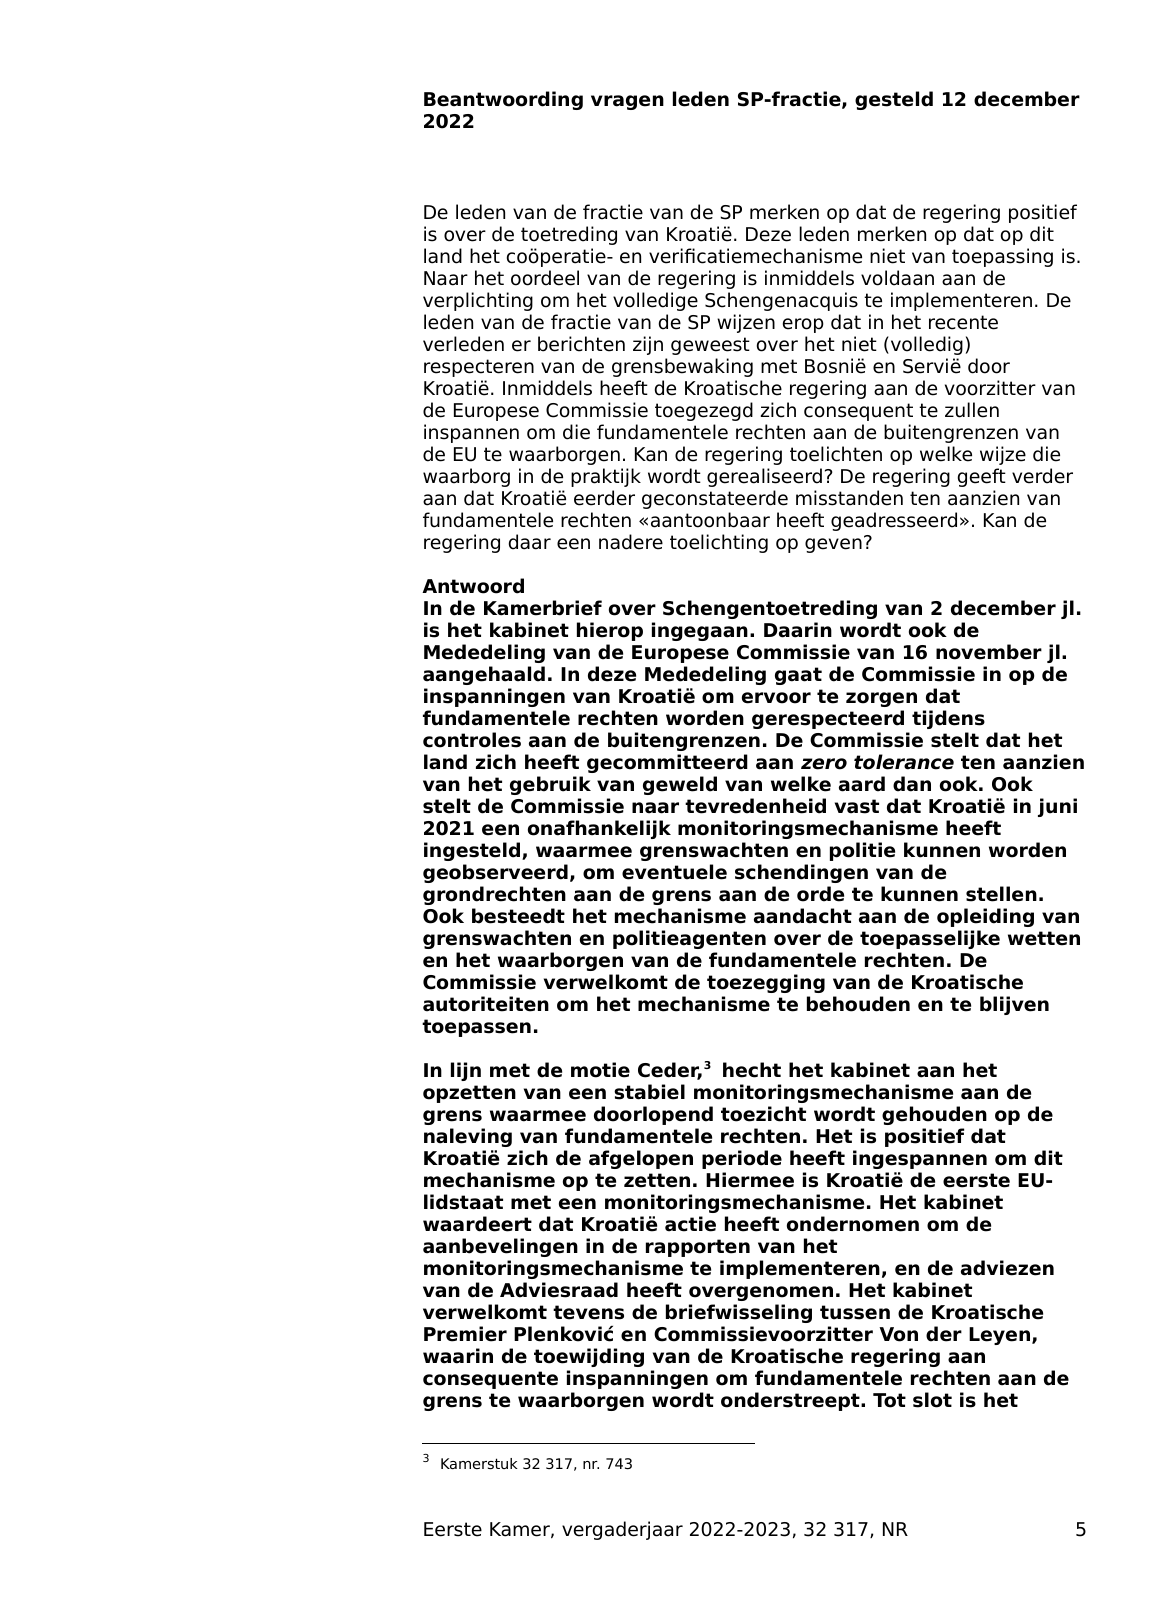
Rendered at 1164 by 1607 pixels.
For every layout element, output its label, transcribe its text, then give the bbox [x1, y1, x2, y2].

subtitle Beantwoording vragen leden SP-fractie, gesteld 12 december 2022 [422, 89, 1087, 133]
text De leden van de fractie van de SP merken op dat de regering positief is over de toetreding van Kroatië. Deze leden merken op dat op dit land het coöperatie- en verificatiemechanisme niet van toepassing is. Naar het oordeel van de regering is inmiddels voldaan aan de verplichting om het volledige Schengenacquis te implementeren. De leden van de fractie van de SP wijzen erop dat in het recente verleden er berichten zijn geweest over het niet (volledig) respecteren van de grensbewaking met Bosnië en Servië door Kroatië. Inmiddels heeft de Kroatische regering aan de voorzitter van de Europese Commissie toegezegd zich consequent te zullen inspannen om die fundamentele rechten aan de buitengrenzen van de EU te waarborgen. Kan de regering toelichten op welke wijze die waarborg in de praktijk wordt gerealiseerd? De regering geeft verder aan dat Kroatië eerder geconstateerde misstanden ten aanzien van fundamentele rechten «aantoonbaar heeft geadresseerd». Kan de regering daar een nadere toelichting op geven? [422, 202, 1087, 554]
text In de Kamerbrief over Schengentoetreding van 2 december jl. is het kabinet hierop ingegaan. Daarin wordt ook de Mededeling van de Europese Commissie van 16 november jl. aangehaald. In deze Mededeling gaat de Commissie in op de inspanningen van Kroatië om ervoor te zorgen dat fundamentele rechten worden gerespecteerd tijdens controles aan de buitengrenzen. De Commissie stelt dat het land zich heeft gecommitteerd aan zero tolerance ten aanzien van het gebruik van geweld van welke aard dan ook. Ook stelt de Commissie naar tevredenheid vast dat Kroatië in juni 2021 een onafhankelijk monitoringsmechanisme heeft ingesteld, waarmee grenswachten en politie kunnen worden geobserveerd, om eventuele schendingen van de grondrechten aan de grens aan de orde te kunnen stellen. Ook besteedt het mechanisme aandacht aan de opleiding van grenswachten en politieagenten over de toepasselijke wetten en het waarborgen van de fundamentele rechten. De Commissie verwelkomt de toezegging van de Kroatische autoriteiten om het mechanisme te behouden en te blijven toepassen. [422, 598, 1087, 1038]
text In lijn met de motie Ceder, hecht het kabinet aan het opzetten van een stabiel monitoringsmechanisme aan de grens waarmee doorlopend toezicht wordt gehouden op de naleving van fundamentele rechten. Het is positief dat Kroatië zich de afgelopen periode heeft ingespannen om dit mechanisme op te zetten. Hiermee is Kroatië de eerste EU-lidstaat met een monitoringsmechanisme. Het kabinet waardeert dat Kroatië actie heeft ondernomen om de aanbevelingen in de rapporten van het monitoringsmechanisme te implementeren, en de adviezen van de Adviesraad heeft overgenomen. Het kabinet verwelkomt tevens de briefwisseling tussen de Kroatische Premier Plenković en Commissievoorzitter Von der Leyen, waarin de toewijding van de Kroatische regering aan consequente inspanningen om fundamentele rechten aan de grens te waarborgen wordt onderstreept. Tot slot is het [422, 1060, 1087, 1411]
text Antwoord [422, 576, 1087, 598]
text Kamerstuk 32 317, nr. 743 [422, 1452, 1087, 1474]
